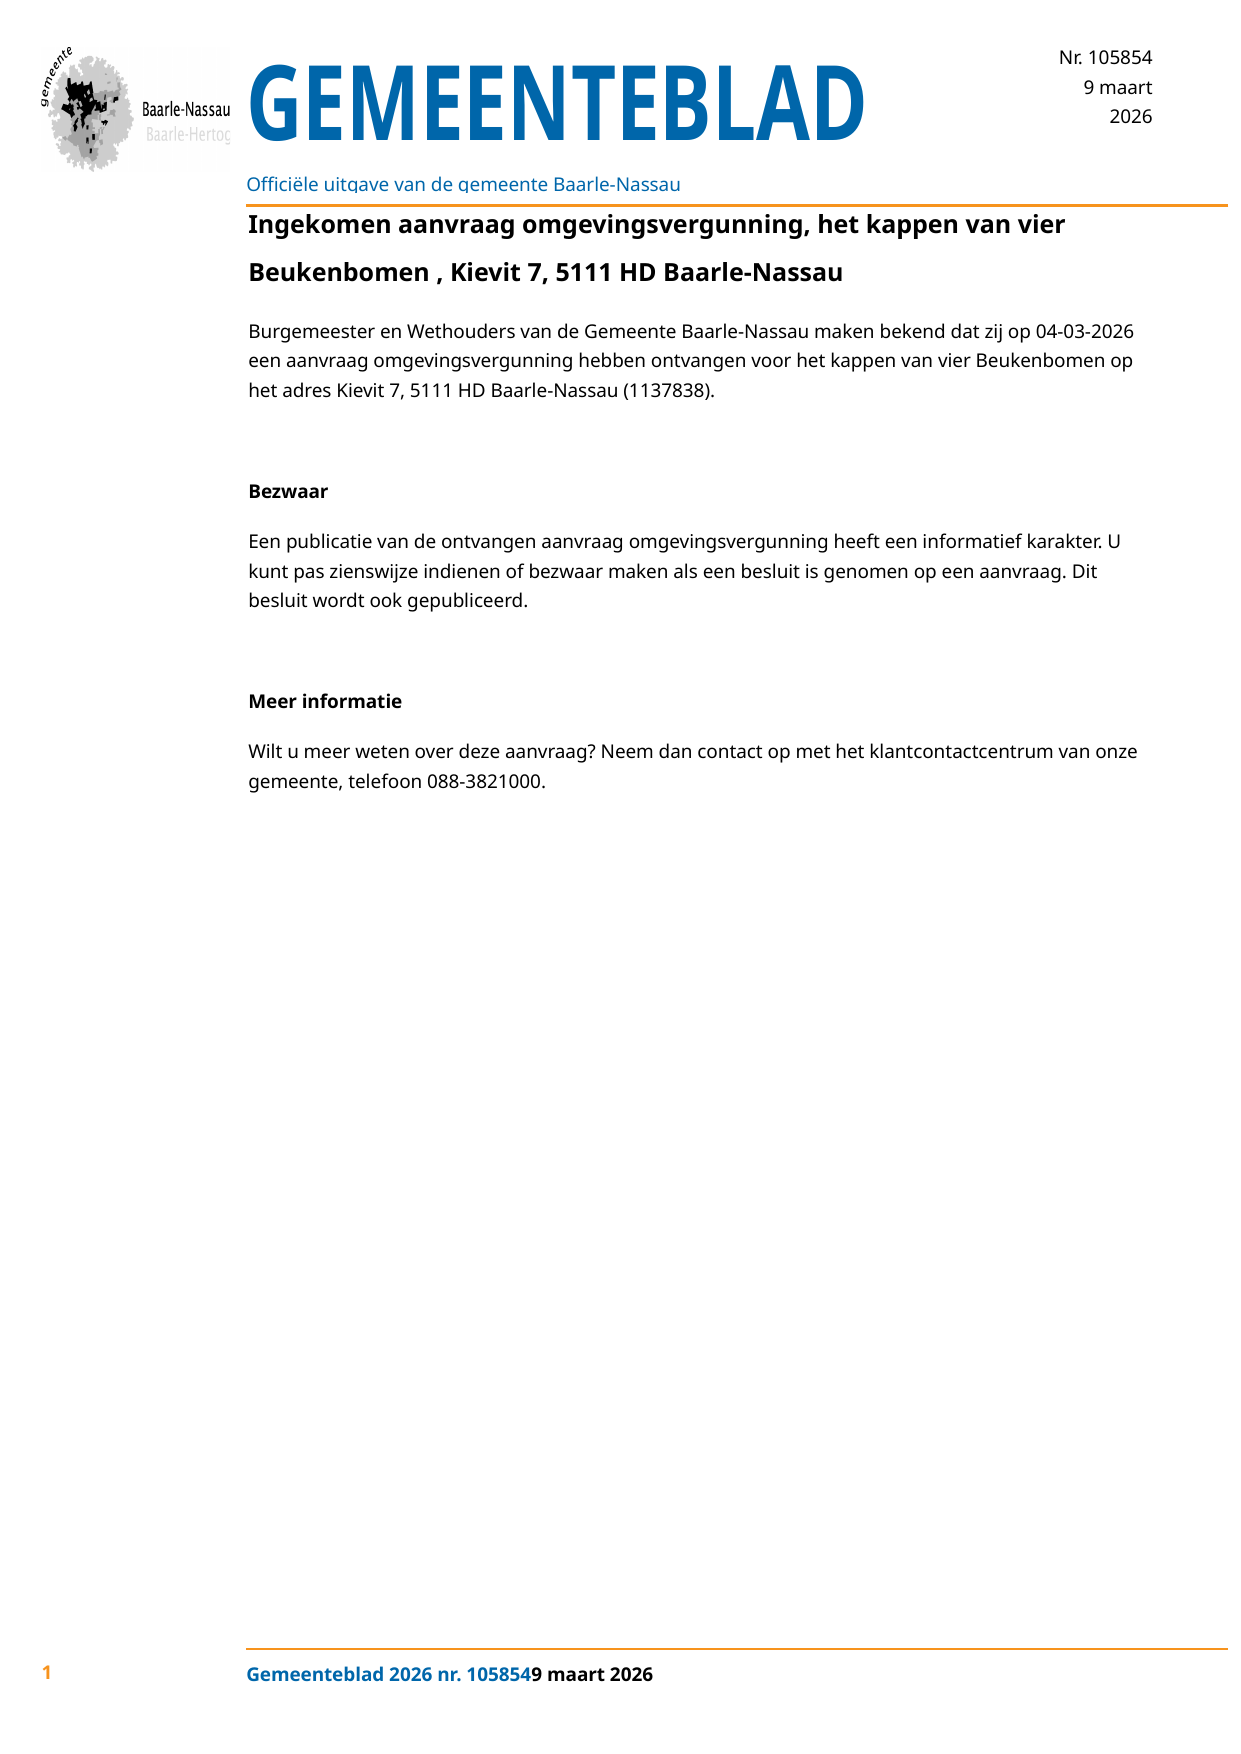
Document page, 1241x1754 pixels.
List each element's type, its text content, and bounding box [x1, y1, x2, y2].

text Ingekomen aanvraag omgevingsvergunning, het kappen van vier Beukenbomen , Kievit 7, 5111 HD Baarle-Nassau [248, 207, 1152, 288]
text Meer informatie [248, 688, 1152, 714]
text Een publicatie van de ontvangen aanvraag omgevingsvergunning heeft een informatief karakter. U kunt pas zienswijze indienen of bezwaar maken als een besluit is genomen op een aanvraag. Dit besluit wordt ook gepubliceerd. [248, 528, 1152, 613]
picture [41, 47, 231, 172]
text Wilt u meer weten over deze aanvraag? Neem dan contact op met het klantcontactcentrum van onze gemeente, telefoon 088-3821000. [248, 739, 1152, 794]
text Bezwaar [248, 478, 1152, 504]
text Burgemeester en Wethouders van de Gemeente Baarle-Nassau maken bekend dat zij op 04-03-2026 een aanvraag omgevingsvergunning hebben ontvangen voor het kappen van vier Beukenbomen op het adres Kievit 7, 5111 HD Baarle-Nassau (1137838). [248, 318, 1152, 403]
